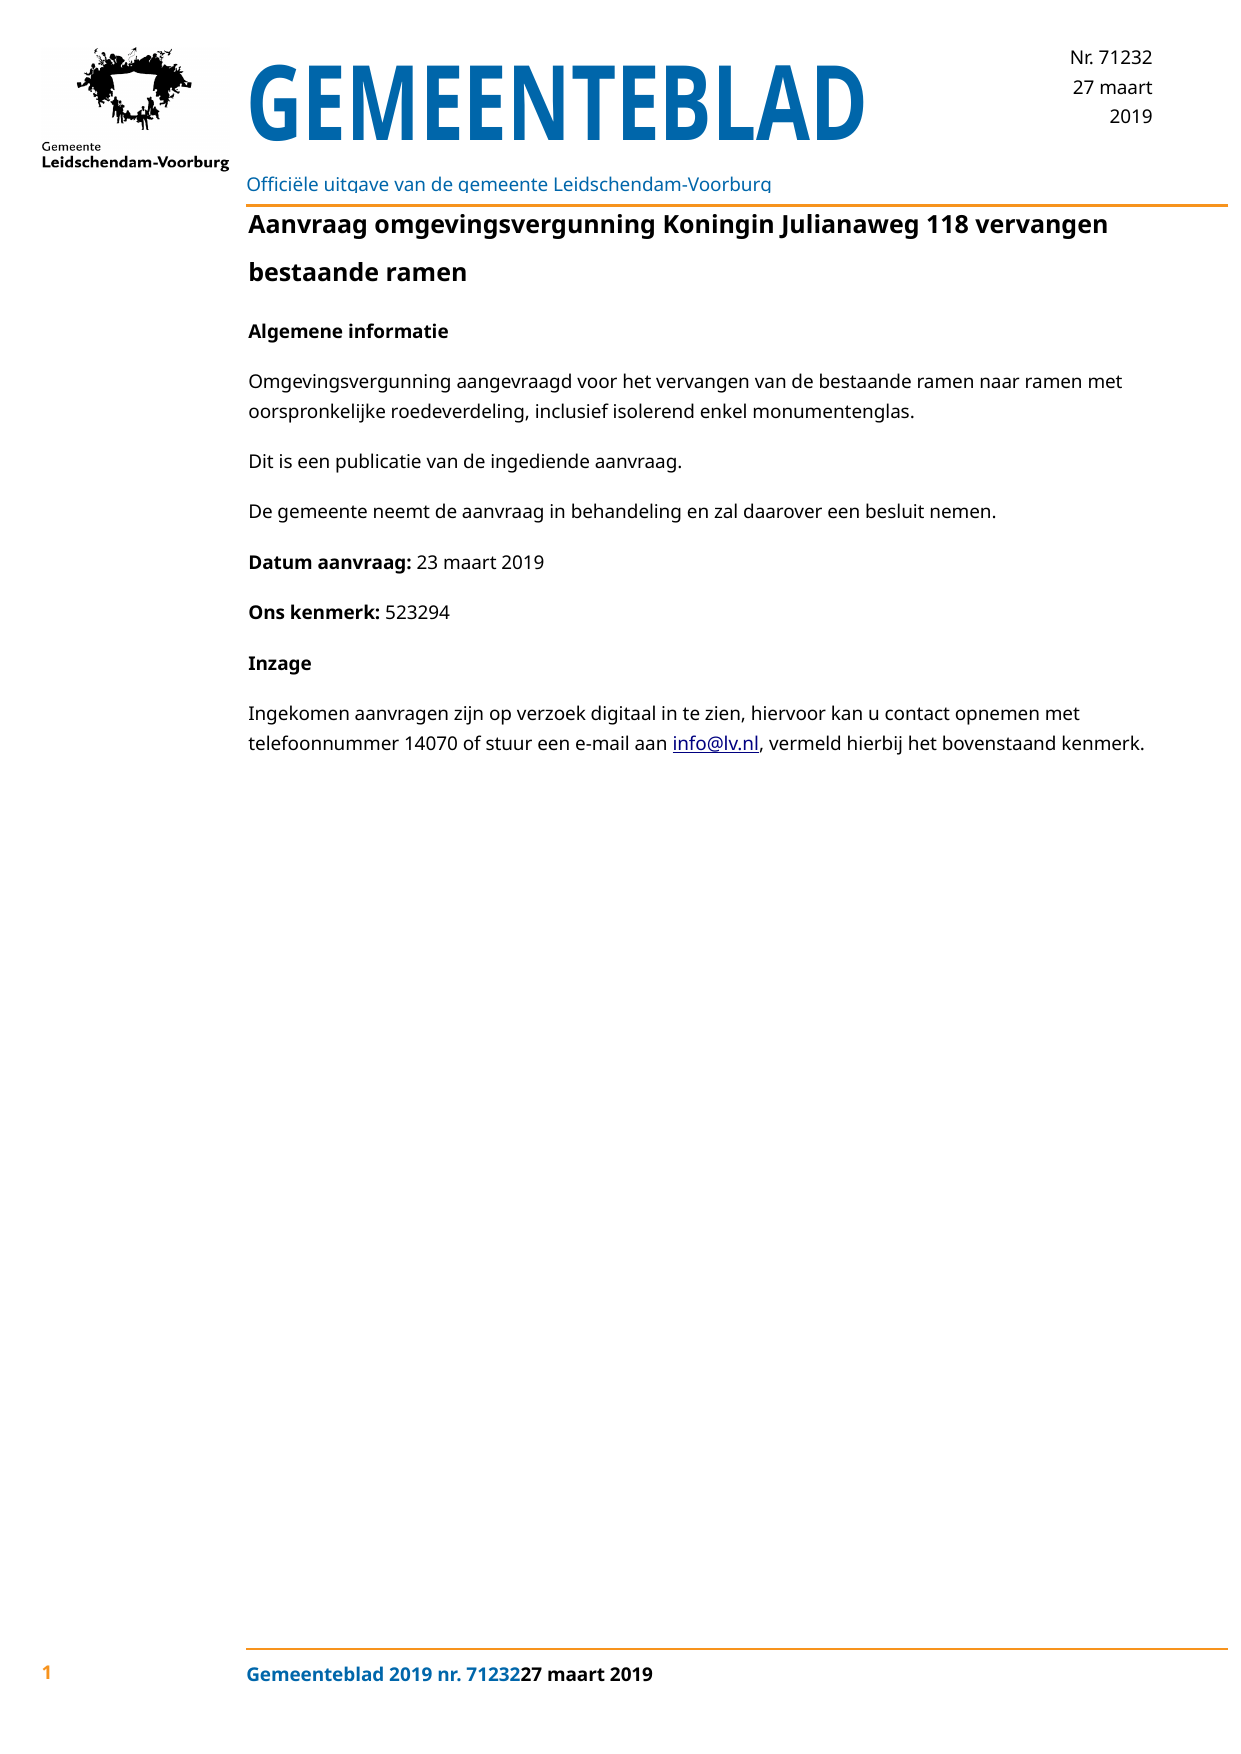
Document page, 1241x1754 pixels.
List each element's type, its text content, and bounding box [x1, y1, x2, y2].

text Dit is een publicatie van de ingediende aanvraag. [248, 448, 1152, 474]
text Inzage [248, 650, 1152, 676]
text De gemeente neemt de aanvraag in behandeling en zal daarover een besluit nemen. [248, 499, 1152, 524]
text Ons kenmerk: 523294 [248, 599, 1152, 625]
picture [41, 47, 231, 172]
text Ingekomen aanvragen zijn op verzoek digitaal in te zien, hiervoor kan u contact opnemen met telefoonnummer 14070 of stuur een e-mail aan info@lv.nl, vermeld hierbij het bovenstaand kenmerk. [248, 700, 1152, 756]
text Omgevingsvergunning aangevraagd voor het vervangen van de bestaande ramen naar ramen met oorspronkelijke roedeverdeling, inclusief isolerend enkel monumentenglas. [248, 368, 1152, 424]
text Aanvraag omgevingsvergunning Koningin Julianaweg 118 vervangen bestaande ramen [248, 207, 1152, 288]
text Algemene informatie [248, 318, 1152, 344]
text Datum aanvraag: 23 maart 2019 [248, 549, 1152, 575]
